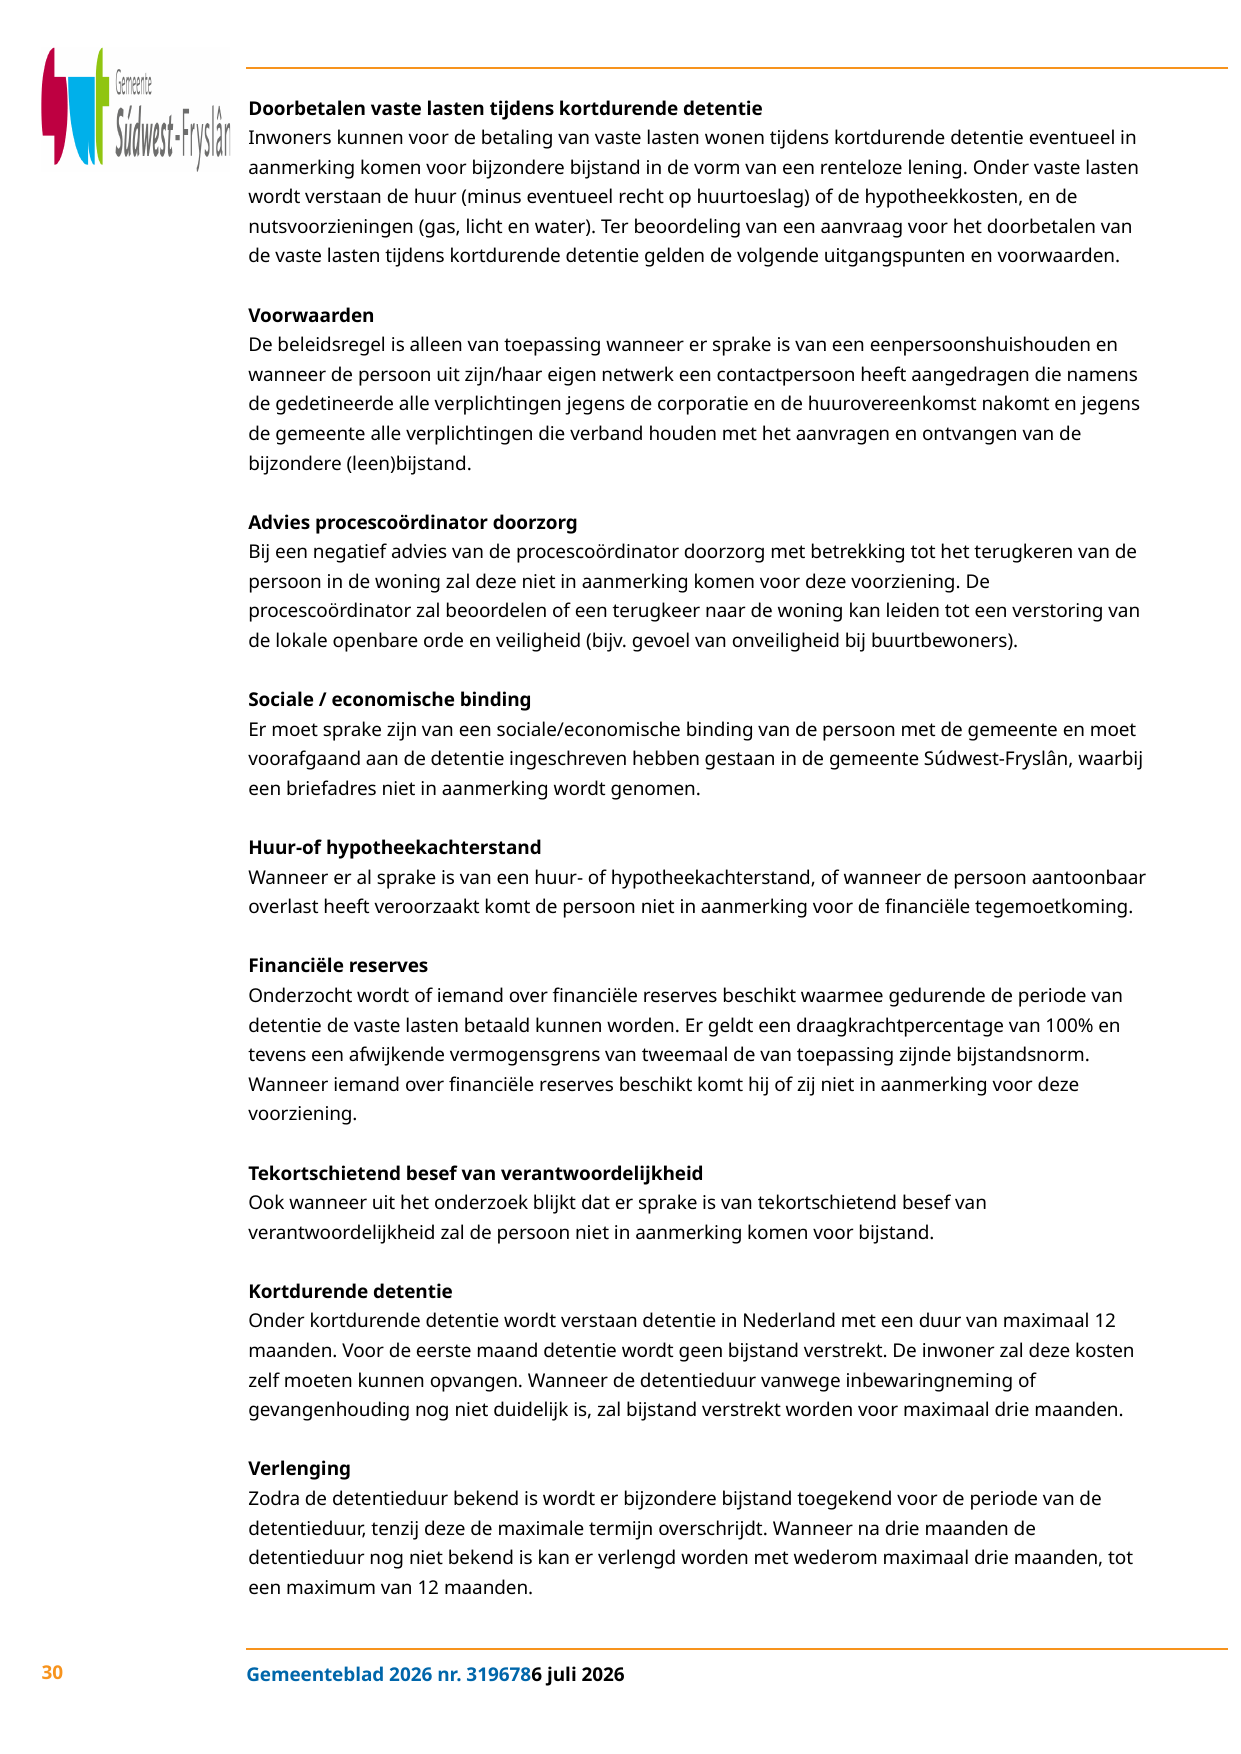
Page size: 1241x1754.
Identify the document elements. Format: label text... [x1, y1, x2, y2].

table_cell Doorbetalen vaste lasten tijdens kortdurende detentie Inwoners kunnen voor de betaling van vaste lasten wonen tijdens kortdurende detentie eventueel in aanmerking komen voor bijzondere bijstand in de vorm van een renteloze lening. Onder vaste lasten wordt verstaan de huur (minus eventueel recht op huurtoeslag) of de hypotheekkosten, en de nutsvoorzieningen (gas, licht en water). Ter beoordeling van een aanvraag voor het doorbetalen van de vaste lasten tijdens kortdurende detentie gelden de volgende uitgangspunten en voorwaarden. Voorwaarden De beleidsregel is alleen van toepassing wanneer er sprake is van een eenpersoonshuishouden en wanneer de persoon uit zijn/haar eigen netwerk een contactpersoon heeft aangedragen die namens de gedetineerde alle verplichtingen jegens de corporatie en de huurovereenkomst nakomt en jegens de gemeente alle verplichtingen die verband houden met het aanvragen en ontvangen van de bijzondere (leen)bijstand. Advies procescoördinator doorzorg Bij een negatief advies van de procescoördinator doorzorg met betrekking tot het terugkeren van de persoon in de woning zal deze niet in aanmerking komen voor deze voorziening. De procescoördinator zal beoordelen of een terugkeer naar de woning kan leiden tot een verstoring van de lokale openbare orde en veiligheid (bijv. gevoel van onveiligheid bij buurtbewoners). Sociale / economische binding Er moet sprake zijn van een sociale/economische binding van de persoon met de gemeente en moet voorafgaand aan de detentie ingeschreven hebben gestaan in de gemeente Súdwest-Fryslân, waarbij een briefadres niet in aanmerking wordt genomen. Huur-of hypotheekachterstand Wanneer er al sprake is van een huur- of hypotheekachterstand, of wanneer de persoon aantoonbaar overlast heeft veroorzaakt komt de persoon niet in aanmerking voor de financiële tegemoetkoming. Financiële reserves Onderzocht wordt of iemand over financiële reserves beschikt waarmee gedurende de periode van detentie de vaste lasten betaald kunnen worden. Er geldt een draagkrachtpercentage van 100% en tevens een afwijkende vermogensgrens van tweemaal de van toepassing zijnde bijstandsnorm. Wanneer iemand over financiële reserves beschikt komt hij of zij niet in aanmerking voor deze voorziening. Tekortschietend besef van verantwoordelijkheid Ook wanneer uit het onderzoek blijkt dat er sprake is van tekortschietend besef van verantwoordelijkheid zal de persoon niet in aanmerking komen voor bijstand. Kortdurende detentie Onder kortdurende detentie wordt verstaan detentie in Nederland met een duur van maximaal 12 maanden. Voor de eerste maand detentie wordt geen bijstand verstrekt. De inwoner zal deze kosten zelf moeten kunnen opvangen. Wanneer de detentieduur vanwege inbewaringneming of gevangenhouding nog niet duidelijk is, zal bijstand verstrekt worden voor maximaal drie maanden. Verlenging Zodra de detentieduur bekend is wordt er bijzondere bijstand toegekend voor de periode van de detentieduur, tenzij deze de maximale termijn overschrijdt. Wanneer na drie maanden de detentieduur nog niet bekend is kan er verlengd worden met wederom maximaal drie maanden, tot een maximum van 12 maanden. [248, 95, 1152, 1600]
picture [41, 47, 231, 172]
